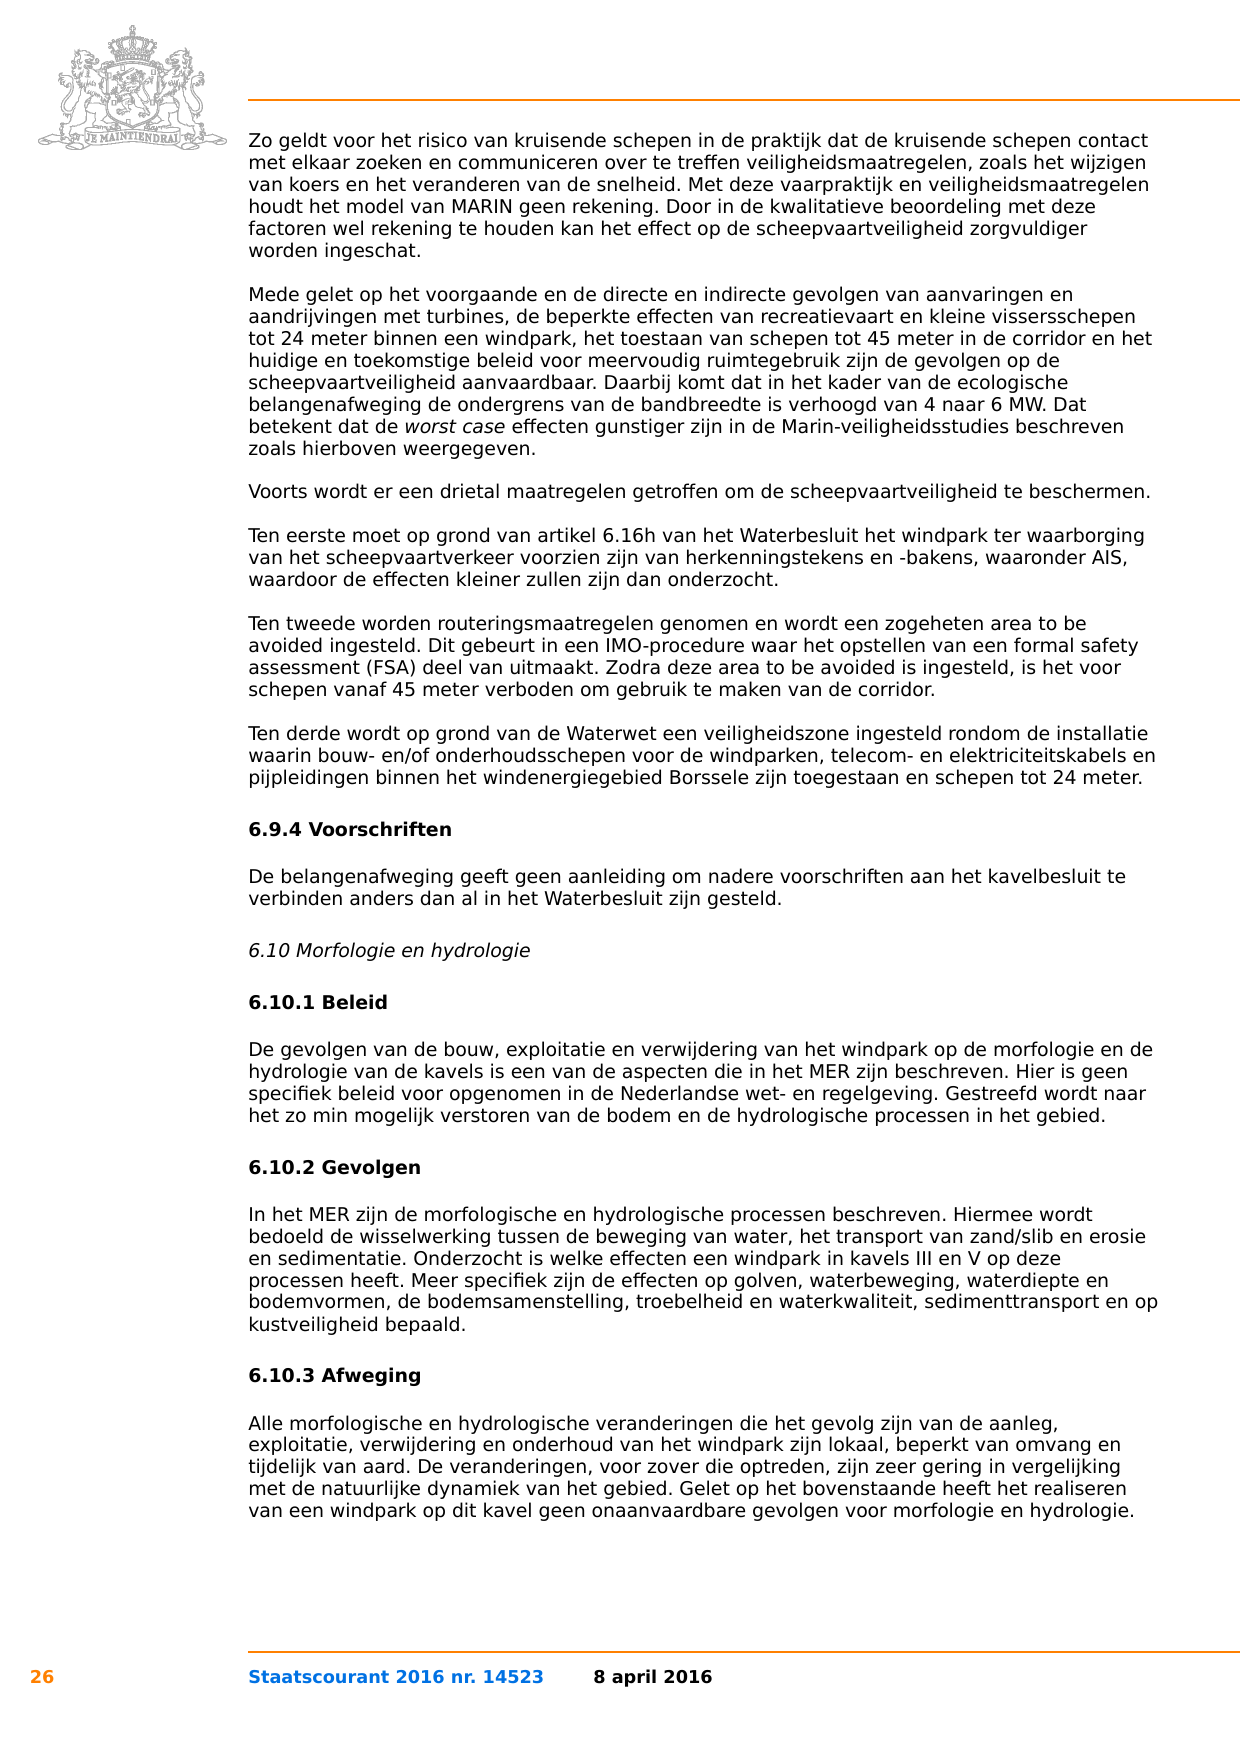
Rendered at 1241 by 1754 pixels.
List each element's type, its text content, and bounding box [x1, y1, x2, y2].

text In het MER zijn de morfologische en hydrologische processen beschreven. Hiermee wordt bedoeld de wisselwerking tussen de beweging van water, het transport van zand/slib en erosie en sedimentatie. Onderzocht is welke effecten een windpark in kavels III en V op deze processen heeft. Meer specifiek zijn de effecten op golven, waterbeweging, waterdiepte en bodemvormen, de bodemsamenstelling, troebelheid en waterkwaliteit, sedimenttransport en op kustveiligheid bepaald. [248, 1203, 1163, 1335]
text De gevolgen van de bouw, exploitatie en verwijdering van het windpark op de morfologie en de hydrologie van de kavels is een van de aspecten die in het MER zijn beschreven. Hier is geen specifiek beleid voor opgenomen in de Nederlandse wet- en regelgeving. Gestreefd wordt naar het zo min mogelijk verstoren van de bodem en de hydrologische processen in het gebied. [248, 1039, 1163, 1127]
subtitle 6.10.3 Afweging [248, 1365, 1163, 1387]
text De belangenafweging geeft geen aanleiding om nadere voorschriften aan het kavelbesluit te verbinden anders dan al in het Waterbesluit zijn gesteld. [248, 866, 1163, 910]
subtitle 6.9.4 Voorschriften [248, 819, 1163, 841]
text Ten tweede worden routeringsmaatregelen genomen en wordt een zogeheten area to be avoided ingesteld. Dit gebeurt in een IMO-procedure waar het opstellen van een formal safety assessment (FSA) deel van uitmaakt. Zodra deze area to be avoided is ingesteld, is het voor schepen vanaf 45 meter verboden om gebruik te maken van de corridor. [248, 613, 1163, 701]
subtitle 6.10.1 Beleid [248, 992, 1163, 1014]
text Ten eerste moet op grond van artikel 6.16h van het Waterbesluit het windpark ter waarborging van het scheepvaartverkeer voorzien zijn van herkenningstekens en -bakens, waaronder AIS, waardoor de effecten kleiner zullen zijn dan onderzocht. [248, 525, 1163, 591]
text Voorts wordt er een drietal maatregelen getroffen om de scheepvaartveiligheid te beschermen. [248, 481, 1163, 503]
text Ten derde wordt op grond van de Waterwet een veiligheidszone ingesteld rondom de installatie waarin bouw- en/of onderhoudsschepen voor de windparken, telecom- en elektriciteitskabels en pijpleidingen binnen het windenergiegebied Borssele zijn toegestaan en schepen tot 24 meter. [248, 723, 1163, 789]
subtitle 6.10.2 Gevolgen [248, 1157, 1163, 1178]
text Alle morfologische en hydrologische veranderingen die het gevolg zijn van de aanleg, exploitatie, verwijdering en onderhoud van het windpark zijn lokaal, beperkt van omvang en tijdelijk van aard. De veranderingen, voor zover die optreden, zijn zeer gering in vergelijking met de natuurlijke dynamiek van het gebied. Gelet op het bovenstaande heeft het realiseren van een windpark op dit kavel geen onaanvaardbare gevolgen voor morfologie en hydrologie. [248, 1412, 1163, 1522]
picture [38, 25, 227, 150]
text Zo geldt voor het risico van kruisende schepen in de praktijk dat de kruisende schepen contact met elkaar zoeken en communiceren over te treffen veiligheidsmaatregelen, zoals het wijzigen van koers en het veranderen van de snelheid. Met deze vaarpraktijk en veiligheidsmaatregelen houdt het model van MARIN geen rekening. Door in de kwalitatieve beoordeling met deze factoren wel rekening te houden kan het effect op de scheepvaartveiligheid zorgvuldiger worden ingeschat. [248, 130, 1163, 262]
text Mede gelet op het voorgaande en de directe en indirecte gevolgen van aanvaringen en aandrijvingen met turbines, de beperkte effecten van recreatievaart en kleine vissersschepen tot 24 meter binnen een windpark, het toestaan van schepen tot 45 meter in de corridor en het huidige en toekomstige beleid voor meervoudig ruimtegebruik zijn de gevolgen op de scheepvaartveiligheid aanvaardbaar. Daarbij komt dat in het kader van de ecologische belangenafweging de ondergrens van de bandbreedte is verhoogd van 4 naar 6 MW. Dat betekent dat de worst case effecten gunstiger zijn in de Marin-veiligheidsstudies beschreven zoals hierboven weergegeven. [248, 284, 1163, 459]
subtitle 6.10 Morfologie en hydrologie [248, 940, 1163, 962]
